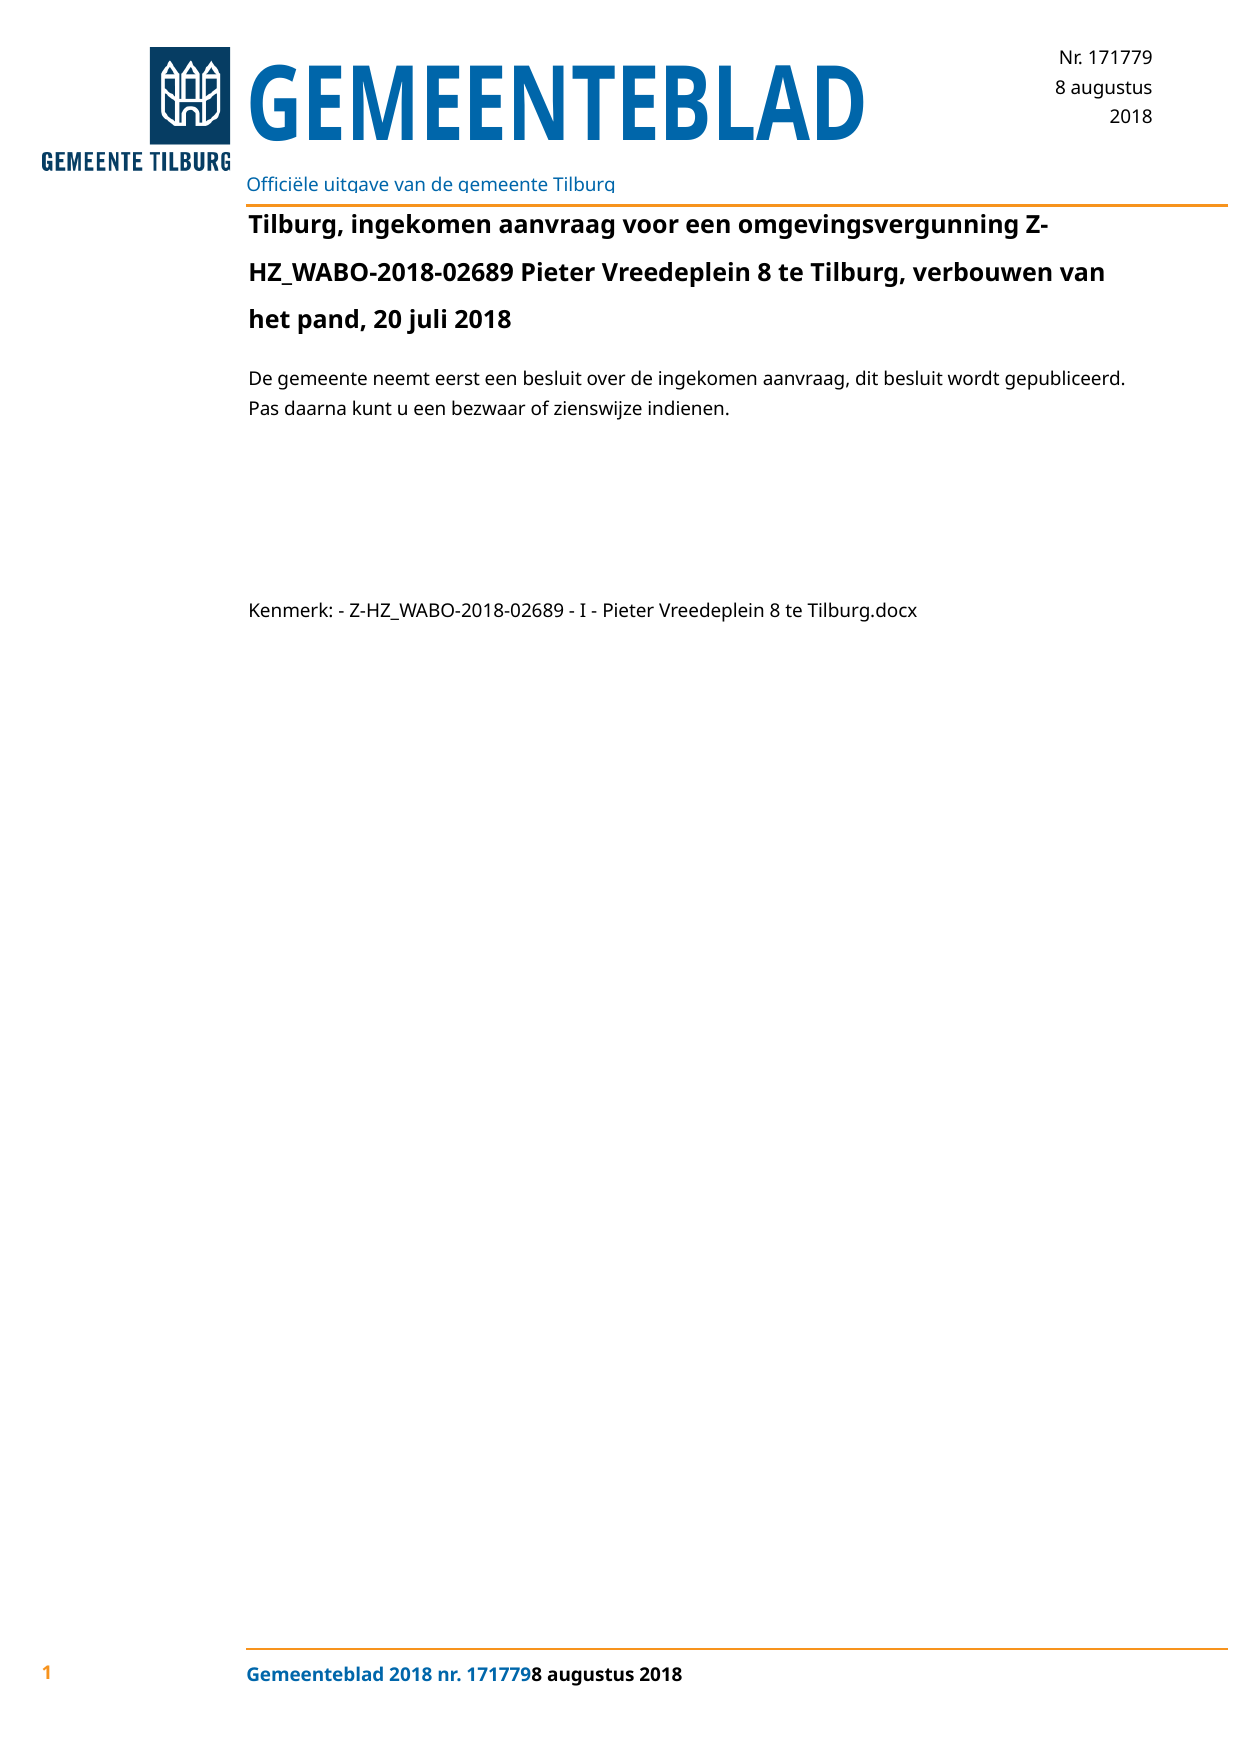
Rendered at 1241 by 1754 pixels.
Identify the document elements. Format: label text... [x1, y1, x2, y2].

text Kenmerk: - Z-HZ_WABO-2018-02689 - I - Pieter Vreedeplein 8 te Tilburg.docx [248, 597, 1152, 622]
picture [41, 47, 231, 172]
text De gemeente neemt eerst een besluit over de ingekomen aanvraag, dit besluit wordt gepubliceerd. Pas daarna kunt u een bezwaar of zienswijze indienen. [248, 366, 1152, 421]
text Tilburg, ingekomen aanvraag voor een omgevingsvergunning Z-HZ_WABO-2018-02689 Pieter Vreedeplein 8 te Tilburg, verbouwen van het pand, 20 juli 2018 [248, 207, 1152, 336]
